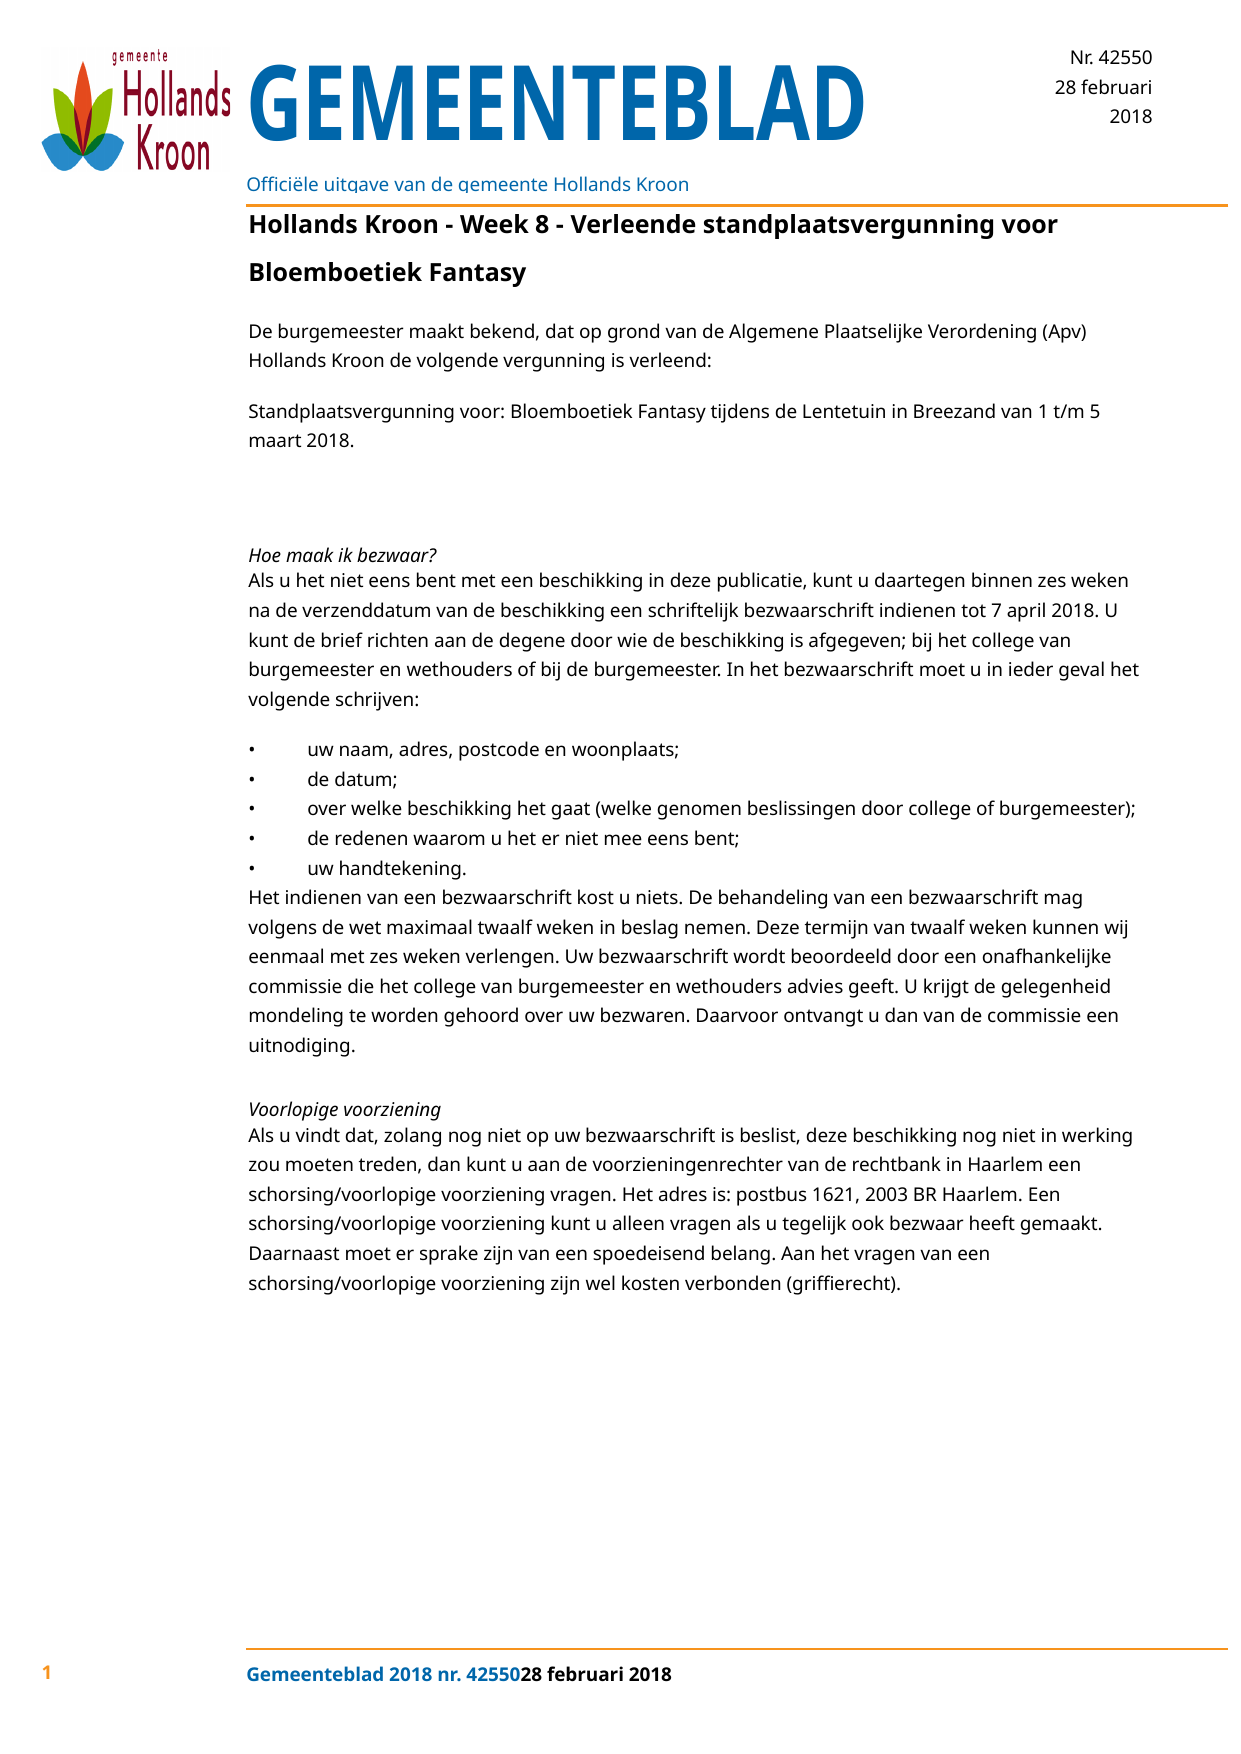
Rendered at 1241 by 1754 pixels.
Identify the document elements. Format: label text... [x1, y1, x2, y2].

text Hoe maak ik bezwaar? [248, 542, 1152, 568]
text Standplaatsvergunning voor: Bloemboetiek Fantasy tijdens de Lentetuin in Breezand van 1 t/m 5 maart 2018. [248, 398, 1152, 453]
text Het indienen van een bezwaarschrift kost u niets. De behandeling van een bezwaarschrift mag volgens de wet maximaal twaalf weken in beslag nemen. Deze termijn van twaalf weken kunnen wij eenmaal met zes weken verlengen. Uw bezwaarschrift wordt beoordeeld door een onafhankelijke commissie die het college van burgemeester en wethouders advies geeft. U krijgt de gelegenheid mondeling te worden gehoord over uw bezwaren. Daarvoor ontvangt u dan van de commissie een uitnodiging. [248, 884, 1152, 1058]
list de datum; [248, 766, 1152, 792]
list over welke beschikking het gaat (welke genomen beslissingen door college of burgemeester); [248, 796, 1152, 821]
text De burgemeester maakt bekend, dat op grond van de Algemene Plaatselijke Verordening (Apv) Hollands Kroon de volgende vergunning is verleend: [248, 318, 1152, 373]
list uw handtekening. [248, 855, 1152, 880]
list uw naam, adres, postcode en woonplaats; [248, 736, 1152, 762]
text Als u het niet eens bent met een beschikking in deze publicatie, kunt u daartegen binnen zes weken na de verzenddatum van de beschikking een schriftelijk bezwaarschrift indienen tot 7 april 2018. U kunt de brief richten aan de degene door wie de beschikking is afgegeven; bij het college van burgemeester en wethouders of bij de burgemeester. In het bezwaarschrift moet u in ieder geval het volgende schrijven: [248, 568, 1152, 712]
text Voorlopige voorziening [248, 1096, 1152, 1122]
picture [41, 47, 231, 172]
text Hollands Kroon - Week 8 - Verleende standplaatsvergunning voor Bloemboetiek Fantasy [248, 207, 1152, 288]
list de redenen waarom u het er niet mee eens bent; [248, 825, 1152, 851]
text Als u vindt dat, zolang nog niet op uw bezwaarschrift is beslist, deze beschikking nog niet in werking zou moeten treden, dan kunt u aan de voorzieningenrechter van de rechtbank in Haarlem een schorsing/voorlopige voorziening vragen. Het adres is: postbus 1621, 2003 BR Haarlem. Een schorsing/voorlopige voorziening kunt u alleen vragen als u tegelijk ook bezwaar heeft gemaakt. Daarnaast moet er sprake zijn van een spoedeisend belang. Aan het vragen van een schorsing/voorlopige voorziening zijn wel kosten verbonden (griffierecht). [248, 1122, 1152, 1296]
